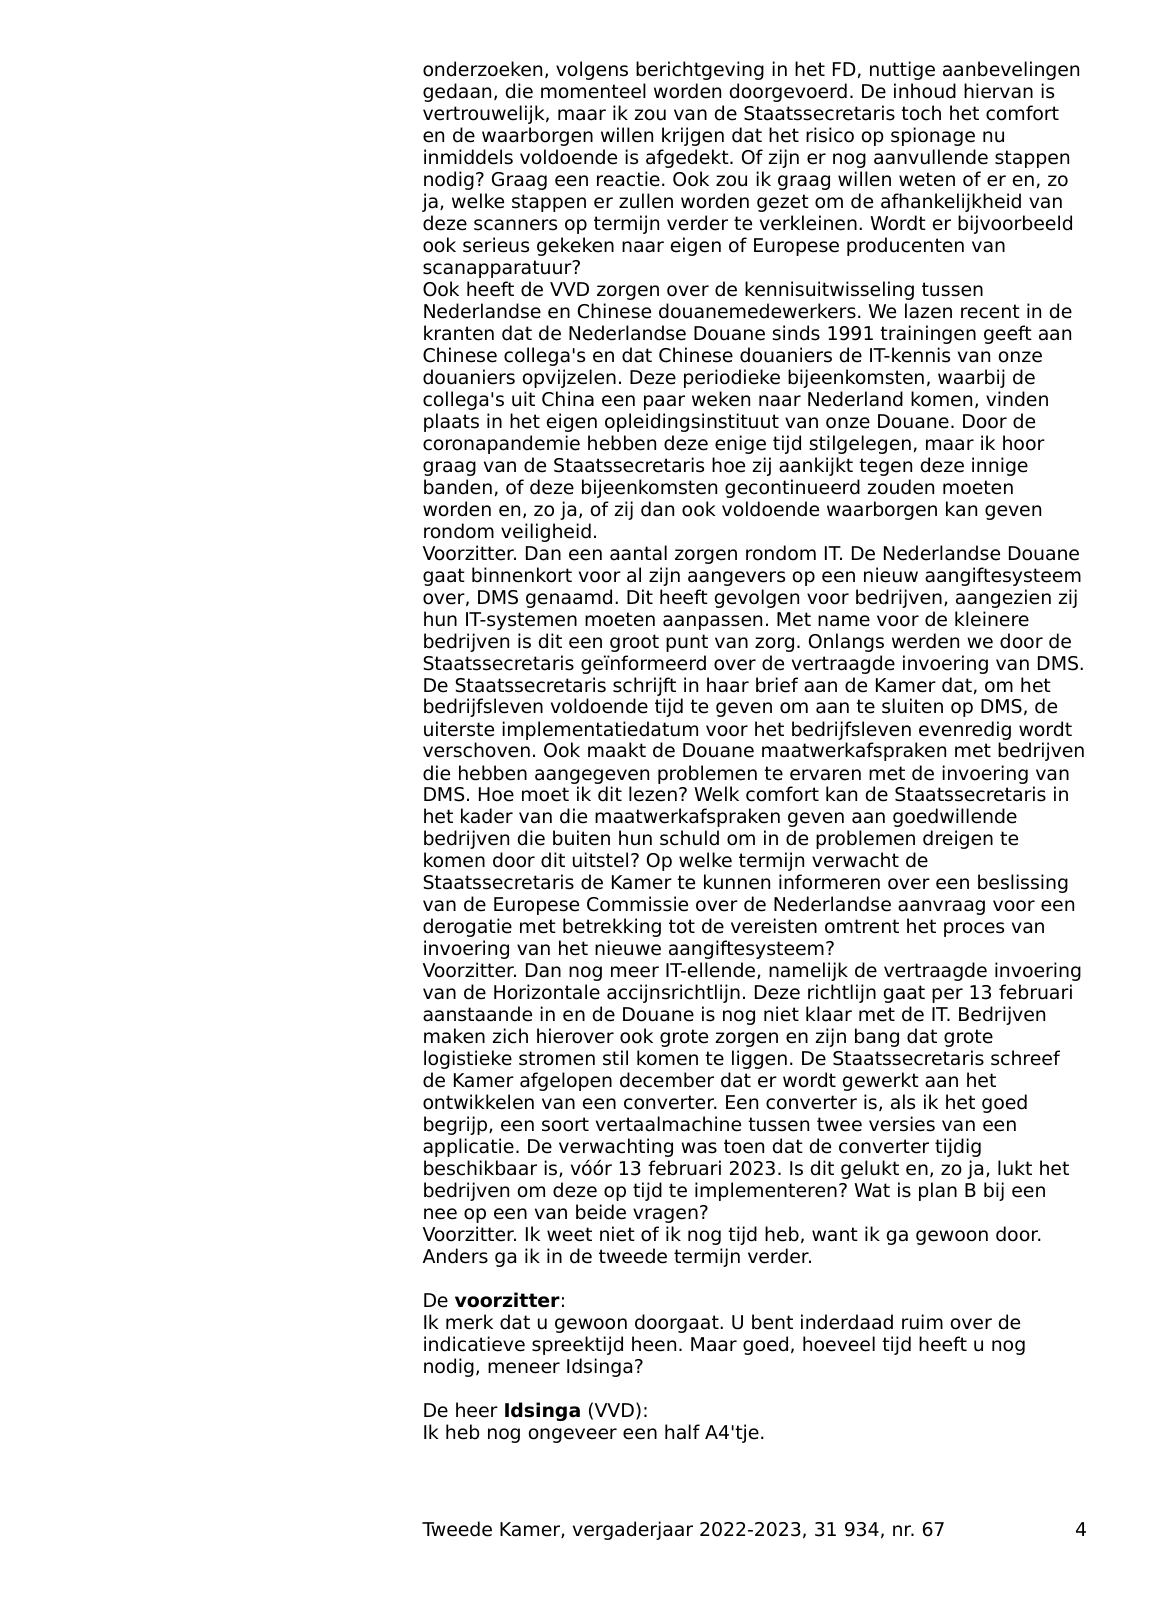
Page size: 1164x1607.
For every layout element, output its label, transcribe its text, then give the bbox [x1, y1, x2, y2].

text Ik merk dat u gewoon doorgaat. U bent inderdaad ruim over de indicatieve spreektijd heen. Maar goed, hoeveel tijd heeft u nog nodig, meneer Idsinga? [422, 1312, 1087, 1378]
text Voorzitter. Ik weet niet of ik nog tijd heb, want ik ga gewoon door. Anders ga ik in de tweede termijn verder. [422, 1224, 1087, 1268]
text Voorzitter. Dan een aantal zorgen rondom IT. De Nederlandse Douane gaat binnenkort voor al zijn aangevers op een nieuw aangiftesysteem over, DMS genaamd. Dit heeft gevolgen voor bedrijven, aangezien zij hun IT-systemen moeten aanpassen. Met name voor de kleinere bedrijven is dit een groot punt van zorg. Onlangs werden we door de Staatssecretaris geïnformeerd over de vertraagde invoering van DMS. De Staatssecretaris schrijft in haar brief aan de Kamer dat, om het bedrijfsleven voldoende tijd te geven om aan te sluiten op DMS, de uiterste implementatiedatum voor het bedrijfsleven evenredig wordt verschoven. Ook maakt de Douane maatwerkafspraken met bedrijven die hebben aangegeven problemen te ervaren met de invoering van DMS. Hoe moet ik dit lezen? Welk comfort kan de Staatssecretaris in het kader van die maatwerkafspraken geven aan goedwillende bedrijven die buiten hun schuld om in de problemen dreigen te komen door dit uitstel? Op welke termijn verwacht de Staatssecretaris de Kamer te kunnen informeren over een beslissing van de Europese Commissie over de Nederlandse aanvraag voor een derogatie met betrekking tot de vereisten omtrent het proces van invoering van het nieuwe aangiftesysteem? [422, 543, 1087, 960]
text De heer Idsinga (VVD): [422, 1400, 1087, 1422]
text onderzoeken, volgens berichtgeving in het FD, nuttige aanbevelingen gedaan, die momenteel worden doorgevoerd. De inhoud hiervan is vertrouwelijk, maar ik zou van de Staatssecretaris toch het comfort en de waarborgen willen krijgen dat het risico op spionage nu inmiddels voldoende is afgedekt. Of zijn er nog aanvullende stappen nodig? Graag een reactie. Ook zou ik graag willen weten of er en, zo ja, welke stappen er zullen worden gezet om de afhankelijkheid van deze scanners op termijn verder te verkleinen. Wordt er bijvoorbeeld ook serieus gekeken naar eigen of Europese producenten van scanapparatuur? [422, 59, 1087, 279]
text Voorzitter. Dan nog meer IT-ellende, namelijk de vertraagde invoering van de Horizontale accijnsrichtlijn. Deze richtlijn gaat per 13 februari aanstaande in en de Douane is nog niet klaar met de IT. Bedrijven maken zich hierover ook grote zorgen en zijn bang dat grote logistieke stromen stil komen te liggen. De Staatssecretaris schreef de Kamer afgelopen december dat er wordt gewerkt aan het ontwikkelen van een converter. Een converter is, als ik het goed begrijp, een soort vertaalmachine tussen twee versies van een applicatie. De verwachting was toen dat de converter tijdig beschikbaar is, vóór 13 februari 2023. Is dit gelukt en, zo ja, lukt het bedrijven om deze op tijd te implementeren? Wat is plan B bij een nee op een van beide vragen? [422, 960, 1087, 1224]
text Ook heeft de VVD zorgen over de kennisuitwisseling tussen Nederlandse en Chinese douanemedewerkers. We lazen recent in de kranten dat de Nederlandse Douane sinds 1991 trainingen geeft aan Chinese collega's en dat Chinese douaniers de IT-kennis van onze douaniers opvijzelen. Deze periodieke bijeenkomsten, waarbij de collega's uit China een paar weken naar Nederland komen, vinden plaats in het eigen opleidingsinstituut van onze Douane. Door de coronapandemie hebben deze enige tijd stilgelegen, maar ik hoor graag van de Staatssecretaris hoe zij aankijkt tegen deze innige banden, of deze bijeenkomsten gecontinueerd zouden moeten worden en, zo ja, of zij dan ook voldoende waarborgen kan geven rondom veiligheid. [422, 279, 1087, 543]
text De voorzitter: [422, 1290, 1087, 1312]
text Ik heb nog ongeveer een half A4'tje. [422, 1422, 1087, 1444]
